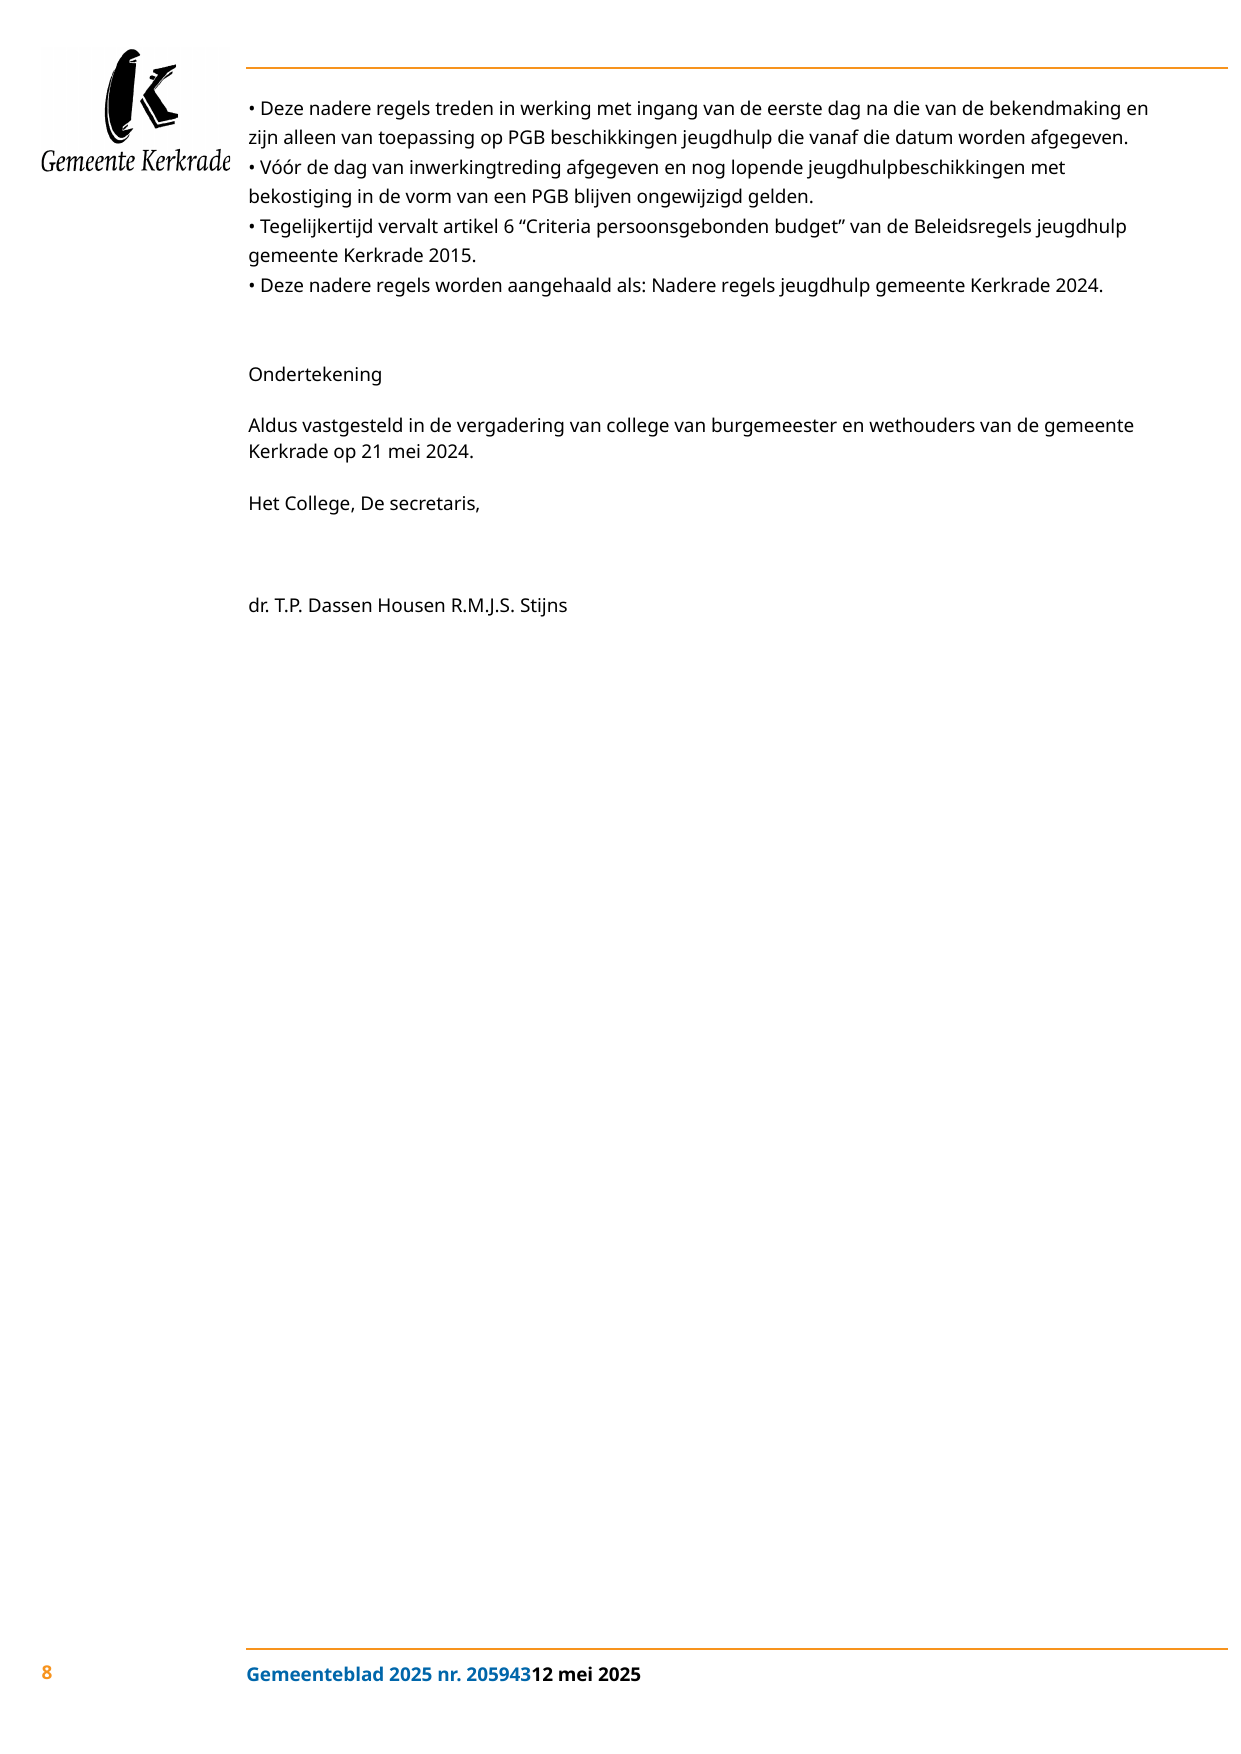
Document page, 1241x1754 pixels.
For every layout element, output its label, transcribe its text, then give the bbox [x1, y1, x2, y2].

text • Tegelijkertijd vervalt artikel 6 “Criteria persoonsgebonden budget” van de Beleidsregels jeugdhulp gemeente Kerkrade 2015. [248, 213, 1152, 268]
text dr. T.P. Dassen Housen R.M.J.S. Stijns [248, 593, 1152, 618]
text Aldus vastgesteld in de vergadering van college van burgemeester en wethouders van de gemeente Kerkrade op 21 mei 2024. [248, 412, 1152, 464]
picture [41, 47, 231, 172]
text Het College, De secretaris, [248, 490, 1152, 515]
text • Deze nadere regels worden aangehaald als: Nadere regels jeugdhulp gemeente Kerkrade 2024. [248, 272, 1152, 298]
text • Deze nadere regels treden in werking met ingang van de eerste dag na die van de bekendmaking en zijn alleen van toepassing op PGB beschikkingen jeugdhulp die vanaf die datum worden afgegeven. [248, 95, 1152, 150]
text Ondertekening [248, 361, 1152, 387]
text • Vóór de dag van inwerkingtreding afgegeven en nog lopende jeugdhulpbeschikkingen met bekostiging in de vorm van een PGB blijven ongewijzigd gelden. [248, 154, 1152, 209]
